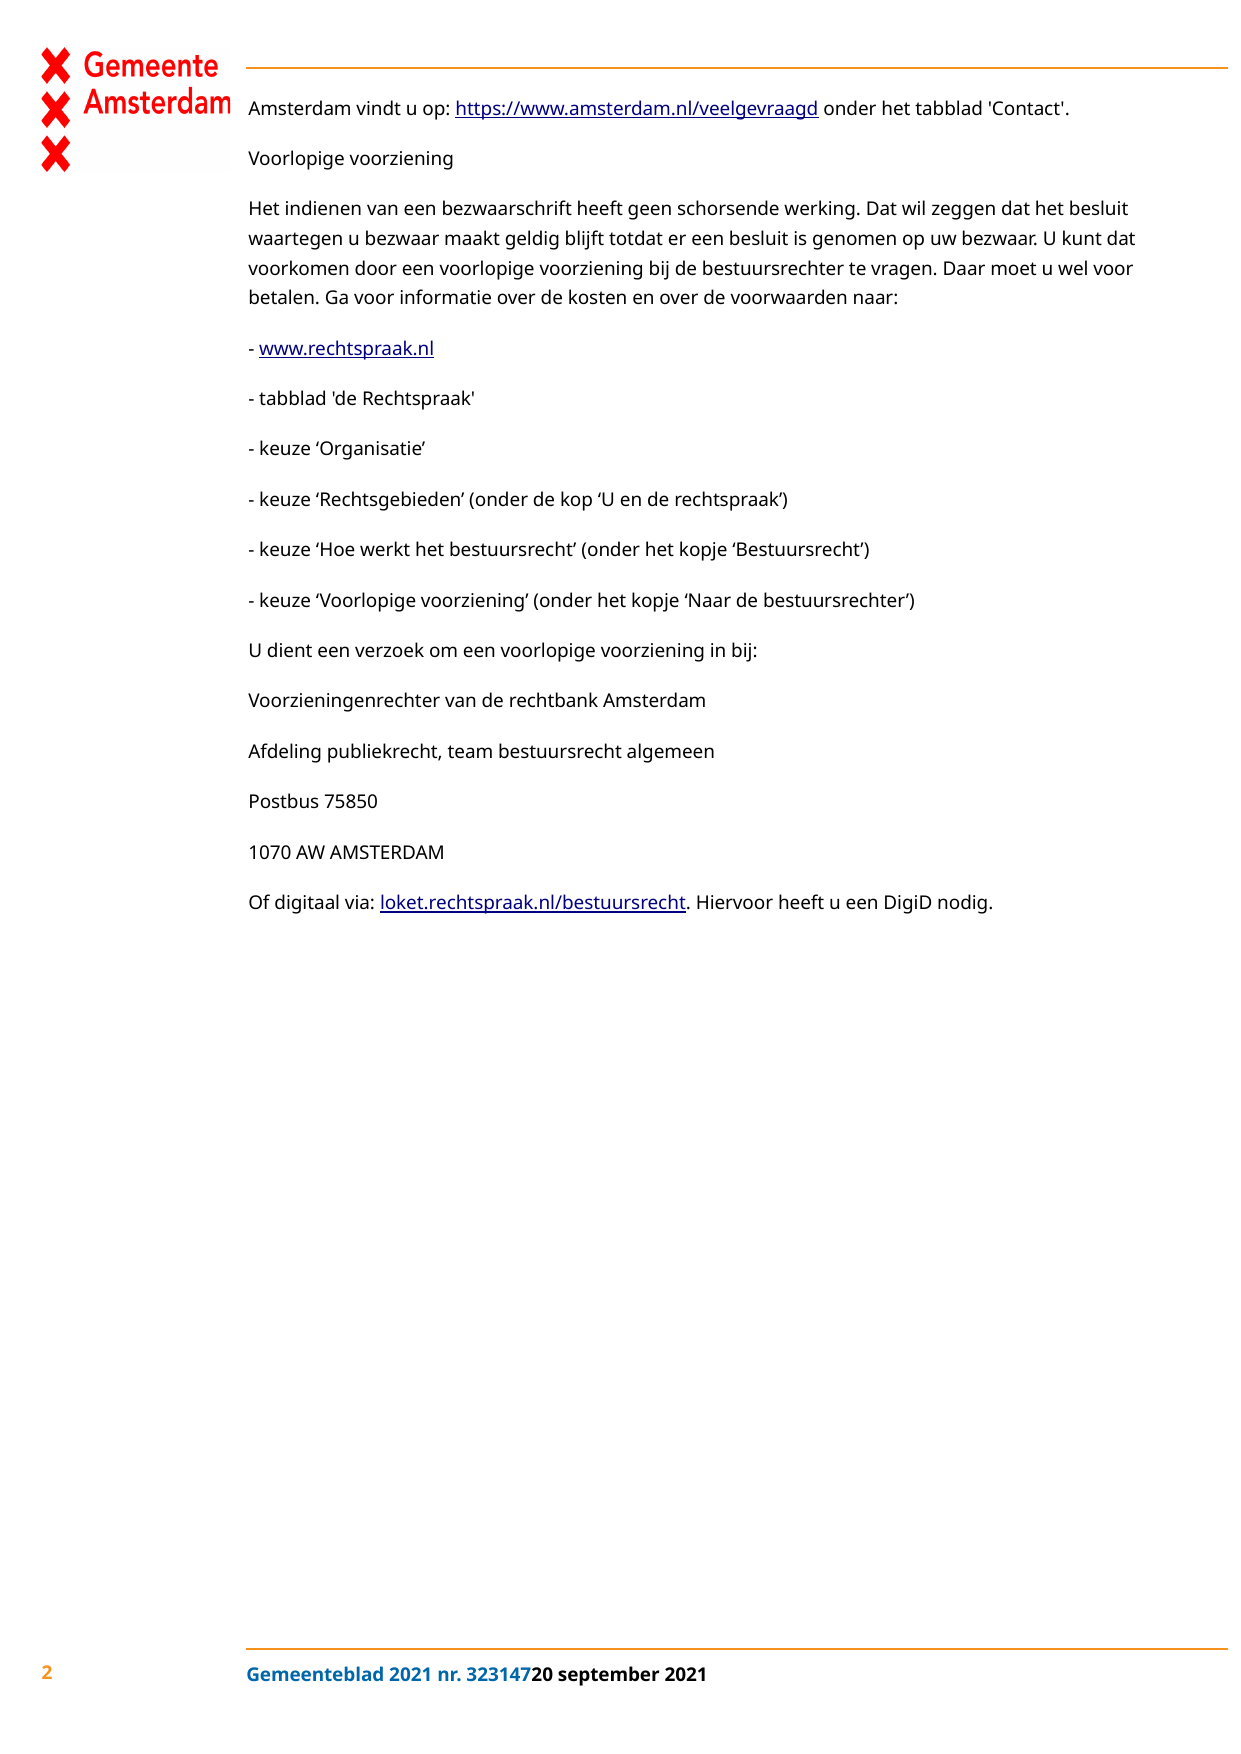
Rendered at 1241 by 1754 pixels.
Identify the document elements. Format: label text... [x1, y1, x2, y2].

text 1070 AW AMSTERDAM [248, 839, 1152, 865]
text - keuze ‘Organisatie’ [248, 436, 1152, 461]
text Voorlopige voorziening [248, 145, 1152, 171]
text Afdeling publiekrecht, team bestuursrecht algemeen [248, 738, 1152, 764]
text - www.rechtspraak.nl [248, 335, 1152, 361]
text Voorzieningenrechter van de rechtbank Amsterdam [248, 688, 1152, 713]
text U dient een verzoek om een voorlopige voorziening in bij: [248, 637, 1152, 663]
text Amsterdam vindt u op: https://www.amsterdam.nl/veelgevraagd onder het tabblad 'Contact'. [248, 95, 1152, 121]
text - tabblad 'de Rechtspraak' [248, 385, 1152, 411]
text Postbus 75850 [248, 788, 1152, 814]
text - keuze ‘Rechtsgebieden’ (onder de kop ‘U en de rechtspraak’) [248, 486, 1152, 512]
text - keuze ‘Voorlopige voorziening’ (onder het kopje ‘Naar de bestuursrechter’) [248, 587, 1152, 613]
text - keuze ‘Hoe werkt het bestuursrecht’ (onder het kopje ‘Bestuursrecht’) [248, 536, 1152, 562]
picture [41, 47, 231, 172]
text Het indienen van een bezwaarschrift heeft geen schorsende werking. Dat wil zeggen dat het besluit waartegen u bezwaar maakt geldig blijft totdat er een besluit is genomen op uw bezwaar. U kunt dat voorkomen door een voorlopige voorziening bij de bestuursrechter te vragen. Daar moet u wel voor betalen. Ga voor informatie over de kosten en over de voorwaarden naar: [248, 196, 1152, 310]
text Of digitaal via: loket.rechtspraak.nl/bestuursrecht. Hiervoor heeft u een DigiD nodig. [248, 889, 1152, 915]
